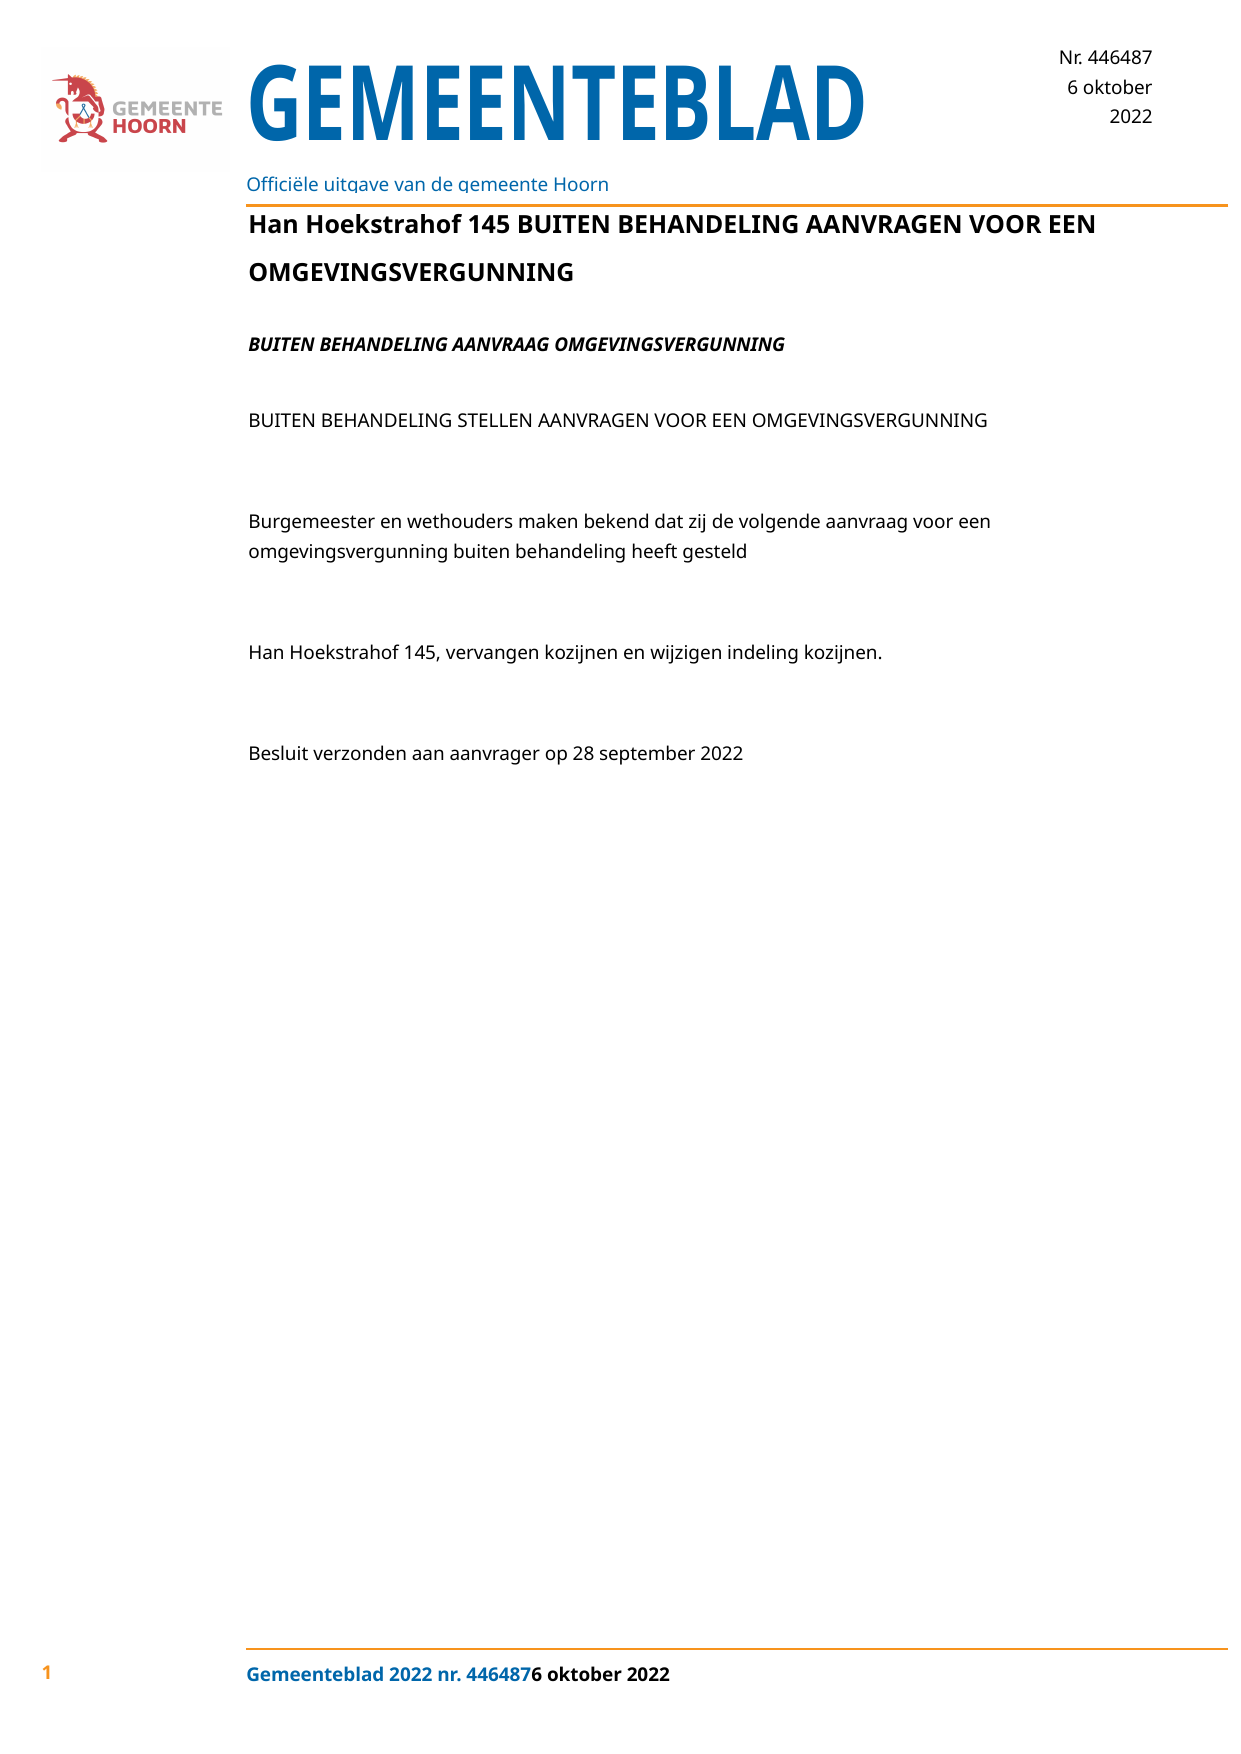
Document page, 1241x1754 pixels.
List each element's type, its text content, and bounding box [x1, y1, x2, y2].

text BUITEN BEHANDELING AANVRAAG OMGEVINGSVERGUNNING [248, 331, 1152, 357]
text Besluit verzonden aan aanvrager op 28 september 2022 [248, 740, 1152, 765]
text Burgemeester en wethouders maken bekend dat zij de volgende aanvraag voor een omgevingsvergunning buiten behandeling heeft gesteld [248, 508, 1152, 564]
text BUITEN BEHANDELING STELLEN AANVRAGEN VOOR EEN OMGEVINGSVERGUNNING [248, 408, 1152, 433]
text Han Hoekstrahof 145, vervangen kozijnen en wijzigen indeling kozijnen. [248, 639, 1152, 664]
text Han Hoekstrahof 145 BUITEN BEHANDELING AANVRAGEN VOOR EEN OMGEVINGSVERGUNNING [248, 207, 1152, 288]
picture [41, 47, 231, 172]
